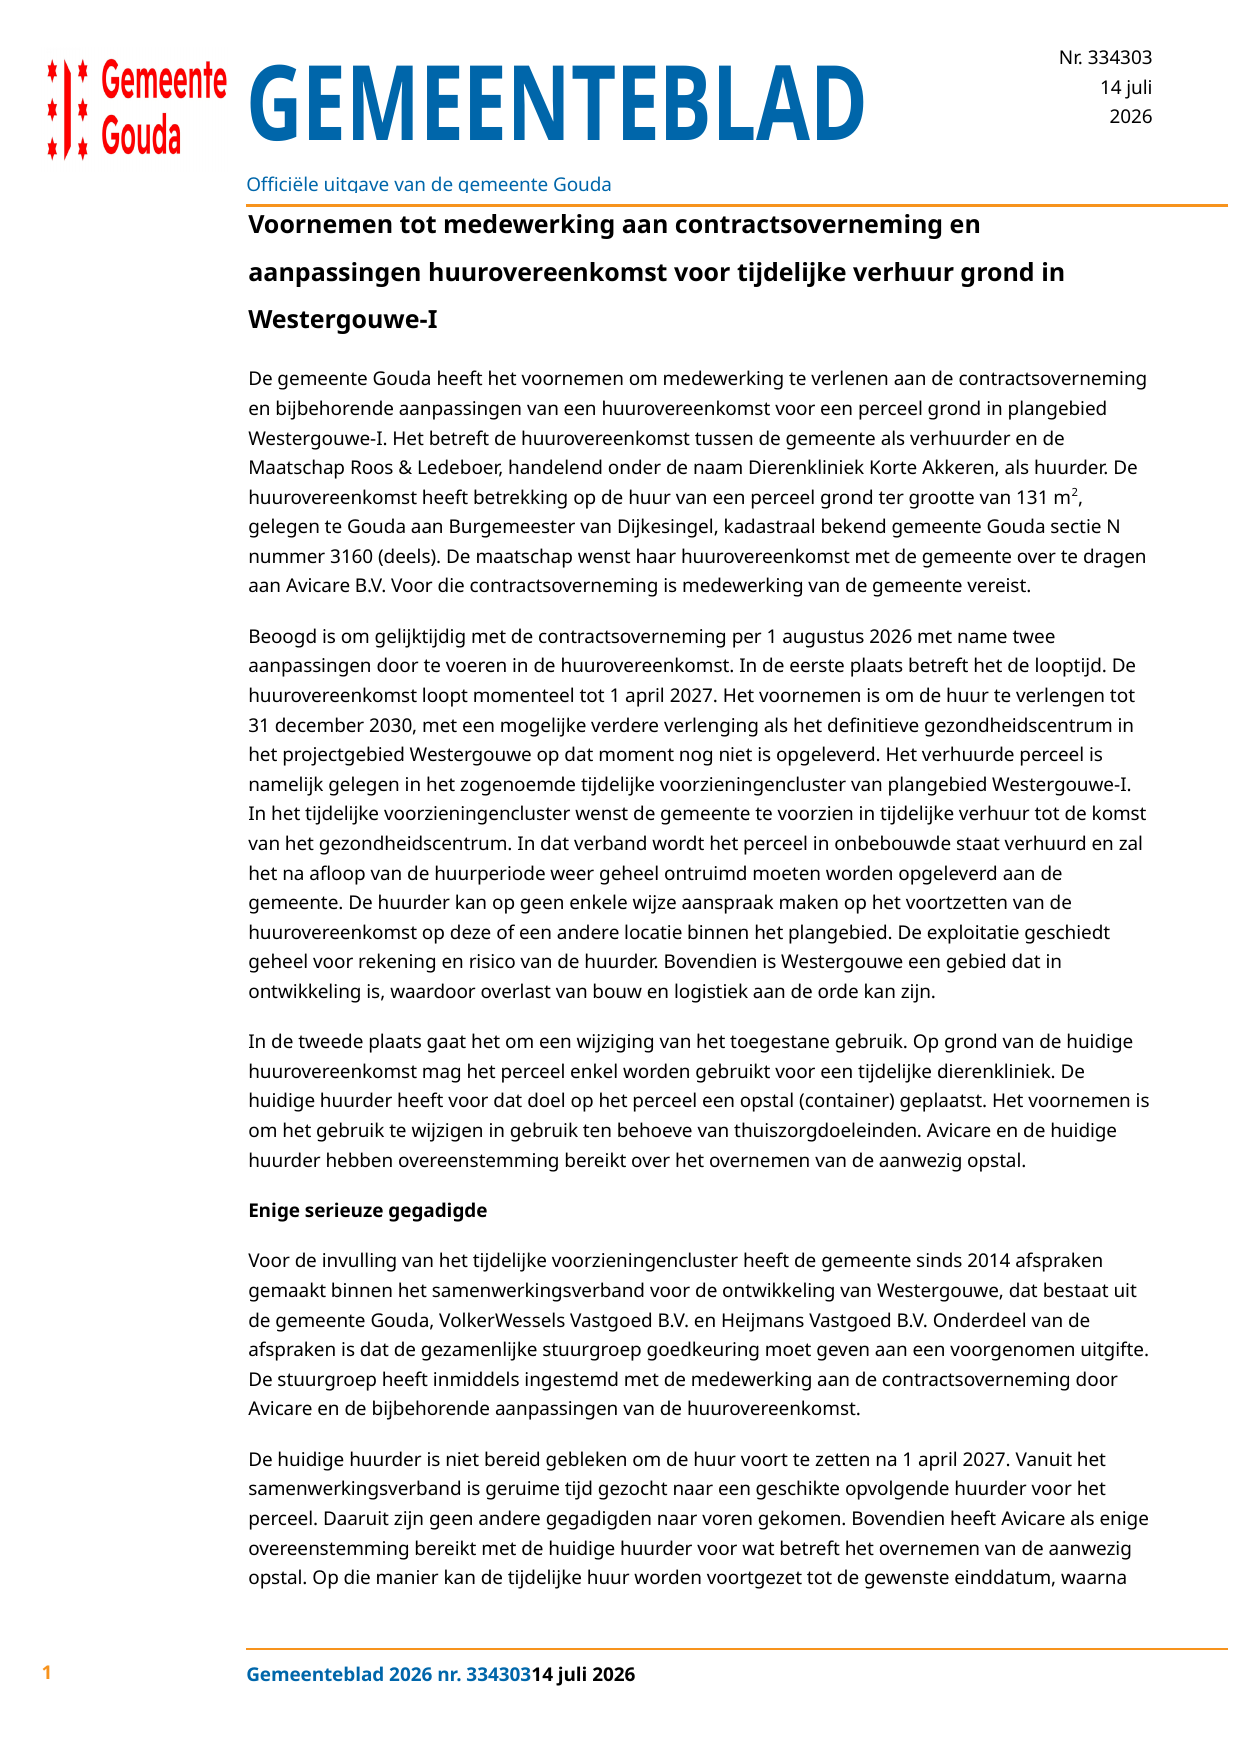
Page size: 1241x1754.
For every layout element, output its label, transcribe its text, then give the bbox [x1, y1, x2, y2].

text Voor de invulling van het tijdelijke voorzieningencluster heeft de gemeente sinds 2014 afspraken gemaakt binnen het samenwerkingsverband voor de ontwikkeling van Westergouwe, dat bestaat uit de gemeente Gouda, VolkerWessels Vastgoed B.V. en Heijmans Vastgoed B.V. Onderdeel van de afspraken is dat de gezamenlijke stuurgroep goedkeuring moet geven aan een voorgenomen uitgifte. De stuurgroep heeft inmiddels ingestemd met de medewerking aan de contractsoverneming door Avicare en de bijbehorende aanpassingen van de huurovereenkomst. [248, 1248, 1152, 1421]
picture [41, 47, 231, 172]
text Enige serieuze gegadigde [248, 1197, 1152, 1223]
text De gemeente Gouda heeft het voornemen om medewerking te verlenen aan de contractsoverneming en bijbehorende aanpassingen van een huurovereenkomst voor een perceel grond in plangebied Westergouwe‑I. Het betreft de huurovereenkomst tussen de gemeente als verhuurder en de Maatschap Roos & Ledeboer, handelend onder de naam Dierenkliniek Korte Akkeren, als huurder. De huurovereenkomst heeft betrekking op de huur van een perceel grond ter grootte van 131 m2, gelegen te Gouda aan Burgemeester van Dijkesingel, kadastraal bekend gemeente Gouda sectie N nummer 3160 (deels). De maatschap wenst haar huurovereenkomst met de gemeente over te dragen aan Avicare B.V. Voor die contractsoverneming is medewerking van de gemeente vereist. [248, 366, 1152, 598]
text De huidige huurder is niet bereid gebleken om de huur voort te zetten na 1 april 2027. Vanuit het samenwerkingsverband is geruime tijd gezocht naar een geschikte opvolgende huurder voor het perceel. Daaruit zijn geen andere gegadigden naar voren gekomen. Bovendien heeft Avicare als enige overeenstemming bereikt met de huidige huurder voor wat betreft het overnemen van de aanwezig opstal. Op die manier kan de tijdelijke huur worden voortgezet tot de gewenste einddatum, waarna [248, 1446, 1152, 1590]
text Voornemen tot medewerking aan contractsoverneming en aanpassingen huurovereenkomst voor tijdelijke verhuur grond in Westergouwe-I [248, 207, 1152, 336]
text Beoogd is om gelijktijdig met de contractsoverneming per 1 augustus 2026 met name twee aanpassingen door te voeren in de huurovereenkomst. In de eerste plaats betreft het de looptijd. De huurovereenkomst loopt momenteel tot 1 april 2027. Het voornemen is om de huur te verlengen tot 31 december 2030, met een mogelijke verdere verlenging als het definitieve gezondheidscentrum in het projectgebied Westergouwe op dat moment nog niet is opgeleverd. Het verhuurde perceel is namelijk gelegen in het zogenoemde tijdelijke voorzieningencluster van plangebied Westergouwe-I. In het tijdelijke voorzieningencluster wenst de gemeente te voorzien in tijdelijke verhuur tot de komst van het gezondheidscentrum. In dat verband wordt het perceel in onbebouwde staat verhuurd en zal het na afloop van de huurperiode weer geheel ontruimd moeten worden opgeleverd aan de gemeente. De huurder kan op geen enkele wijze aanspraak maken op het voortzetten van de huurovereenkomst op deze of een andere locatie binnen het plangebied. De exploitatie geschiedt geheel voor rekening en risico van de huurder. Bovendien is Westergouwe een gebied dat in ontwikkeling is, waardoor overlast van bouw en logistiek aan de orde kan zijn. [248, 623, 1152, 1004]
text In de tweede plaats gaat het om een wijziging van het toegestane gebruik. Op grond van de huidige huurovereenkomst mag het perceel enkel worden gebruikt voor een tijdelijke dierenkliniek. De huidige huurder heeft voor dat doel op het perceel een opstal (container) geplaatst. Het voornemen is om het gebruik te wijzigen in gebruik ten behoeve van thuiszorgdoeleinden. Avicare en de huidige huurder hebben overeenstemming bereikt over het overnemen van de aanwezig opstal. [248, 1028, 1152, 1172]
